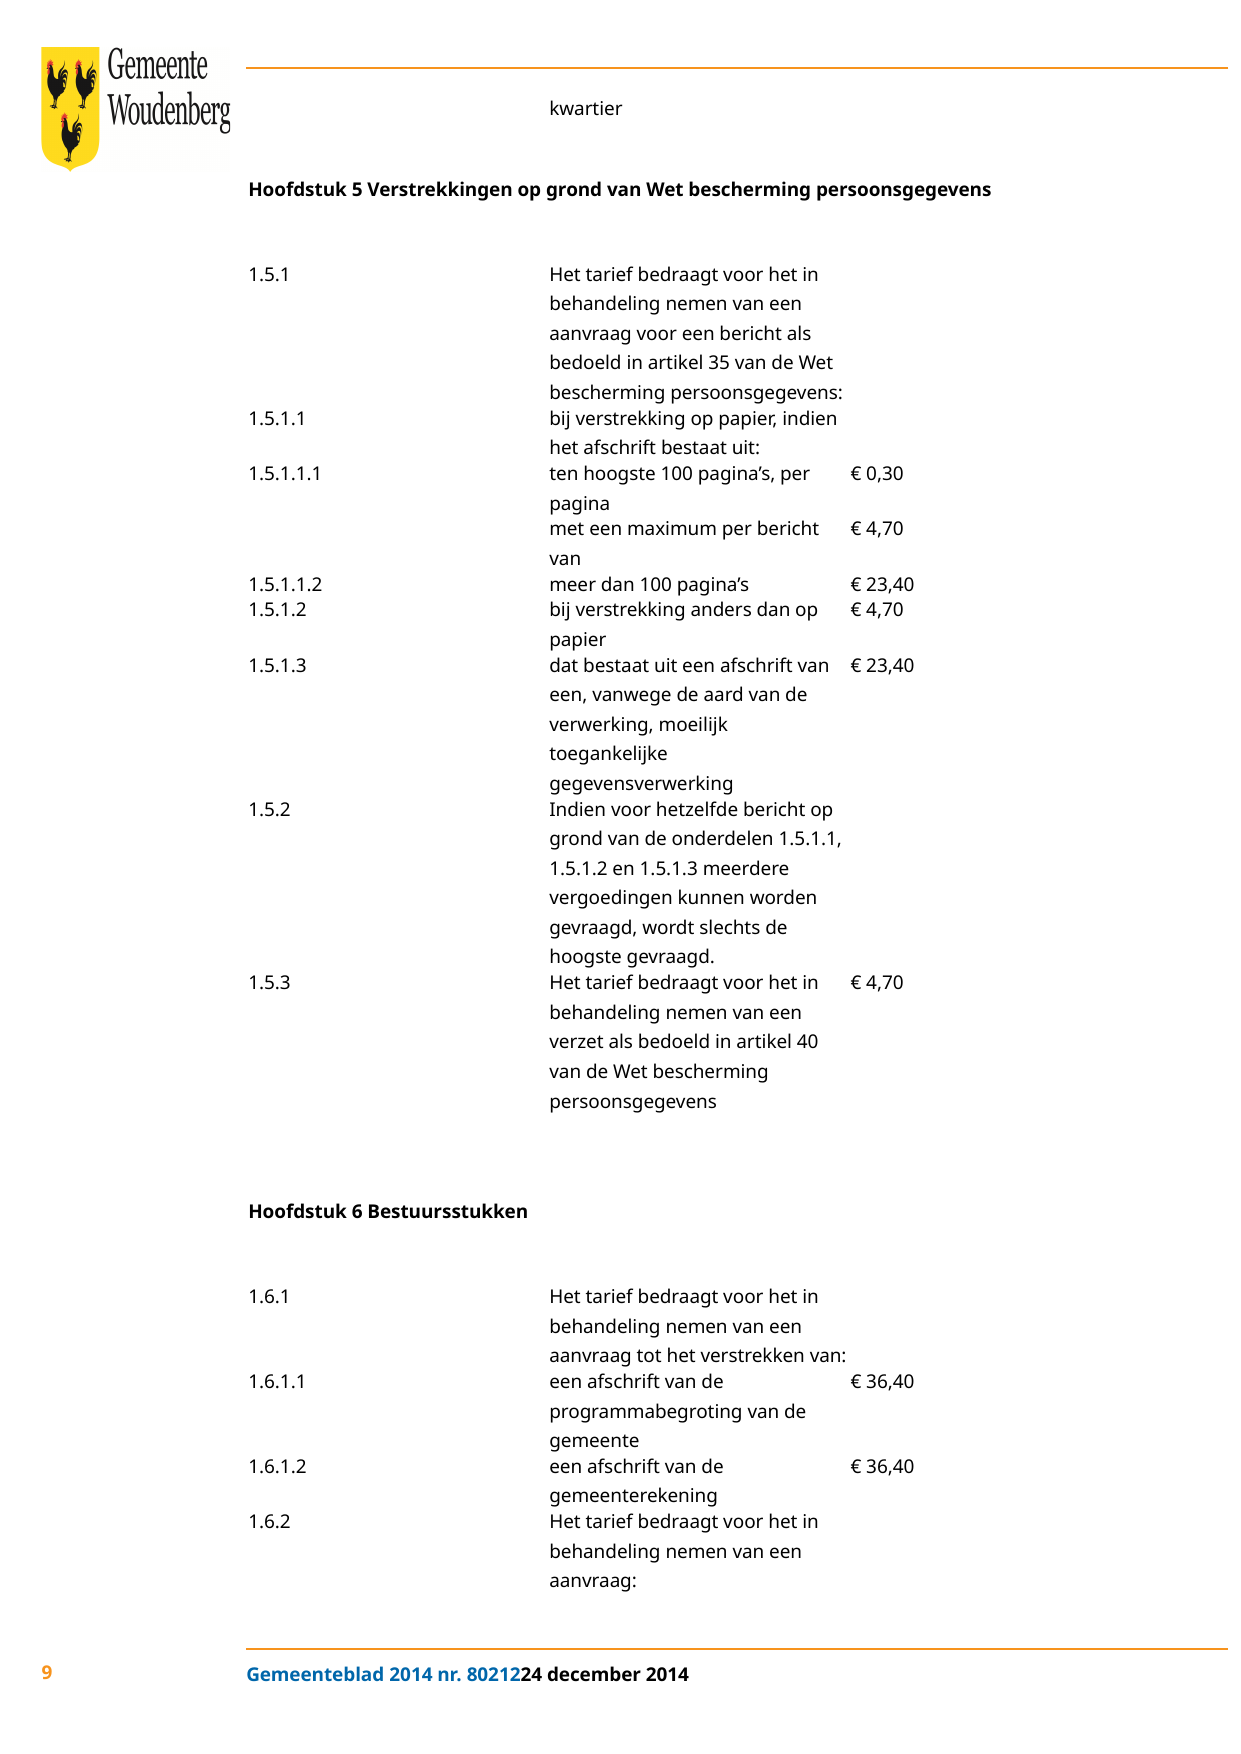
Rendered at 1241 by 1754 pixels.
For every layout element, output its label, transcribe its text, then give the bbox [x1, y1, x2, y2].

table_cell 1.6.1.2 [248, 1453, 549, 1508]
table_cell Het tarief bedraagt voor het in behandeling nemen van een aanvraag: [549, 1509, 850, 1593]
table_cell een afschrift van de gemeenterekening [549, 1453, 850, 1508]
table_cell dat bestaat uit een afschrift van een, vanwege de aard van de verwerking, moeilijk toegankelijke gegevensverwerking [549, 652, 850, 796]
table_cell 1.5.1.3 [248, 652, 549, 796]
table_cell 1.5.3 [248, 970, 549, 1113]
table_header Het tarief bedraagt voor het in behandeling nemen van een aanvraag tot het verstrekken van: [549, 1283, 850, 1368]
table_cell [850, 1509, 1152, 1593]
table_cell meer dan 100 pagina’s [549, 571, 850, 596]
text Hoofdstuk 5 Verstrekkingen op grond van Wet bescherming persoonsgegevens [248, 176, 1152, 202]
table_cell [850, 796, 1152, 969]
table_header [850, 261, 1152, 405]
table_cell 1.5.2 [248, 796, 549, 969]
table_cell bij verstrekking op papier, indien het afschrift bestaat uit: [549, 405, 850, 460]
table_header [850, 1283, 1152, 1368]
table_cell Het tarief bedraagt voor het in behandeling nemen van een verzet als bedoeld in artikel 40 van de Wet bescherming persoonsgegevens [549, 970, 850, 1113]
table_cell Indien voor hetzelfde bericht op grond van de onderdelen 1.5.1.1, 1.5.1.2 en 1.5.1.3 meerdere vergoedingen kunnen worden gevraagd, wordt slechts de hoogste gevraagd. [549, 796, 850, 969]
text Hoofdstuk 6 Bestuursstukken [248, 1198, 1152, 1224]
table_cell € 36,40 [850, 1368, 1152, 1453]
table_cell [248, 515, 549, 571]
table_cell 1.5.1.2 [248, 596, 549, 652]
table_cell 1.6.2 [248, 1509, 549, 1593]
table_cell bij verstrekking anders dan op papier [549, 596, 850, 652]
table_cell [850, 95, 1152, 121]
table_cell € 4,70 [850, 515, 1152, 571]
table_cell € 4,70 [850, 970, 1152, 1113]
table_cell met een maximum per bericht van [549, 515, 850, 571]
table_cell 1.5.1.1.2 [248, 571, 549, 596]
table_header Het tarief bedraagt voor het in behandeling nemen van een aanvraag voor een bericht als bedoeld in artikel 35 van de Wet bescherming persoonsgegevens: [549, 261, 850, 405]
table_cell € 4,70 [850, 596, 1152, 652]
table_cell ten hoogste 100 pagina’s, per pagina [549, 460, 850, 515]
table_cell 1.5.1.1.1 [248, 460, 549, 515]
table_cell [850, 405, 1152, 460]
table_cell een afschrift van de programmabegroting van de gemeente [549, 1368, 850, 1453]
table_header 1.6.1 [248, 1283, 549, 1368]
table_cell 1.5.1.1 [248, 405, 549, 460]
table_cell 1.6.1.1 [248, 1368, 549, 1453]
table_cell € 36,40 [850, 1453, 1152, 1508]
table_cell [248, 95, 549, 121]
table_cell € 0,30 [850, 460, 1152, 515]
table_cell kwartier [549, 95, 850, 121]
picture [41, 47, 231, 172]
table_header 1.5.1 [248, 261, 549, 405]
table_cell € 23,40 [850, 571, 1152, 596]
table_cell € 23,40 [850, 652, 1152, 796]
